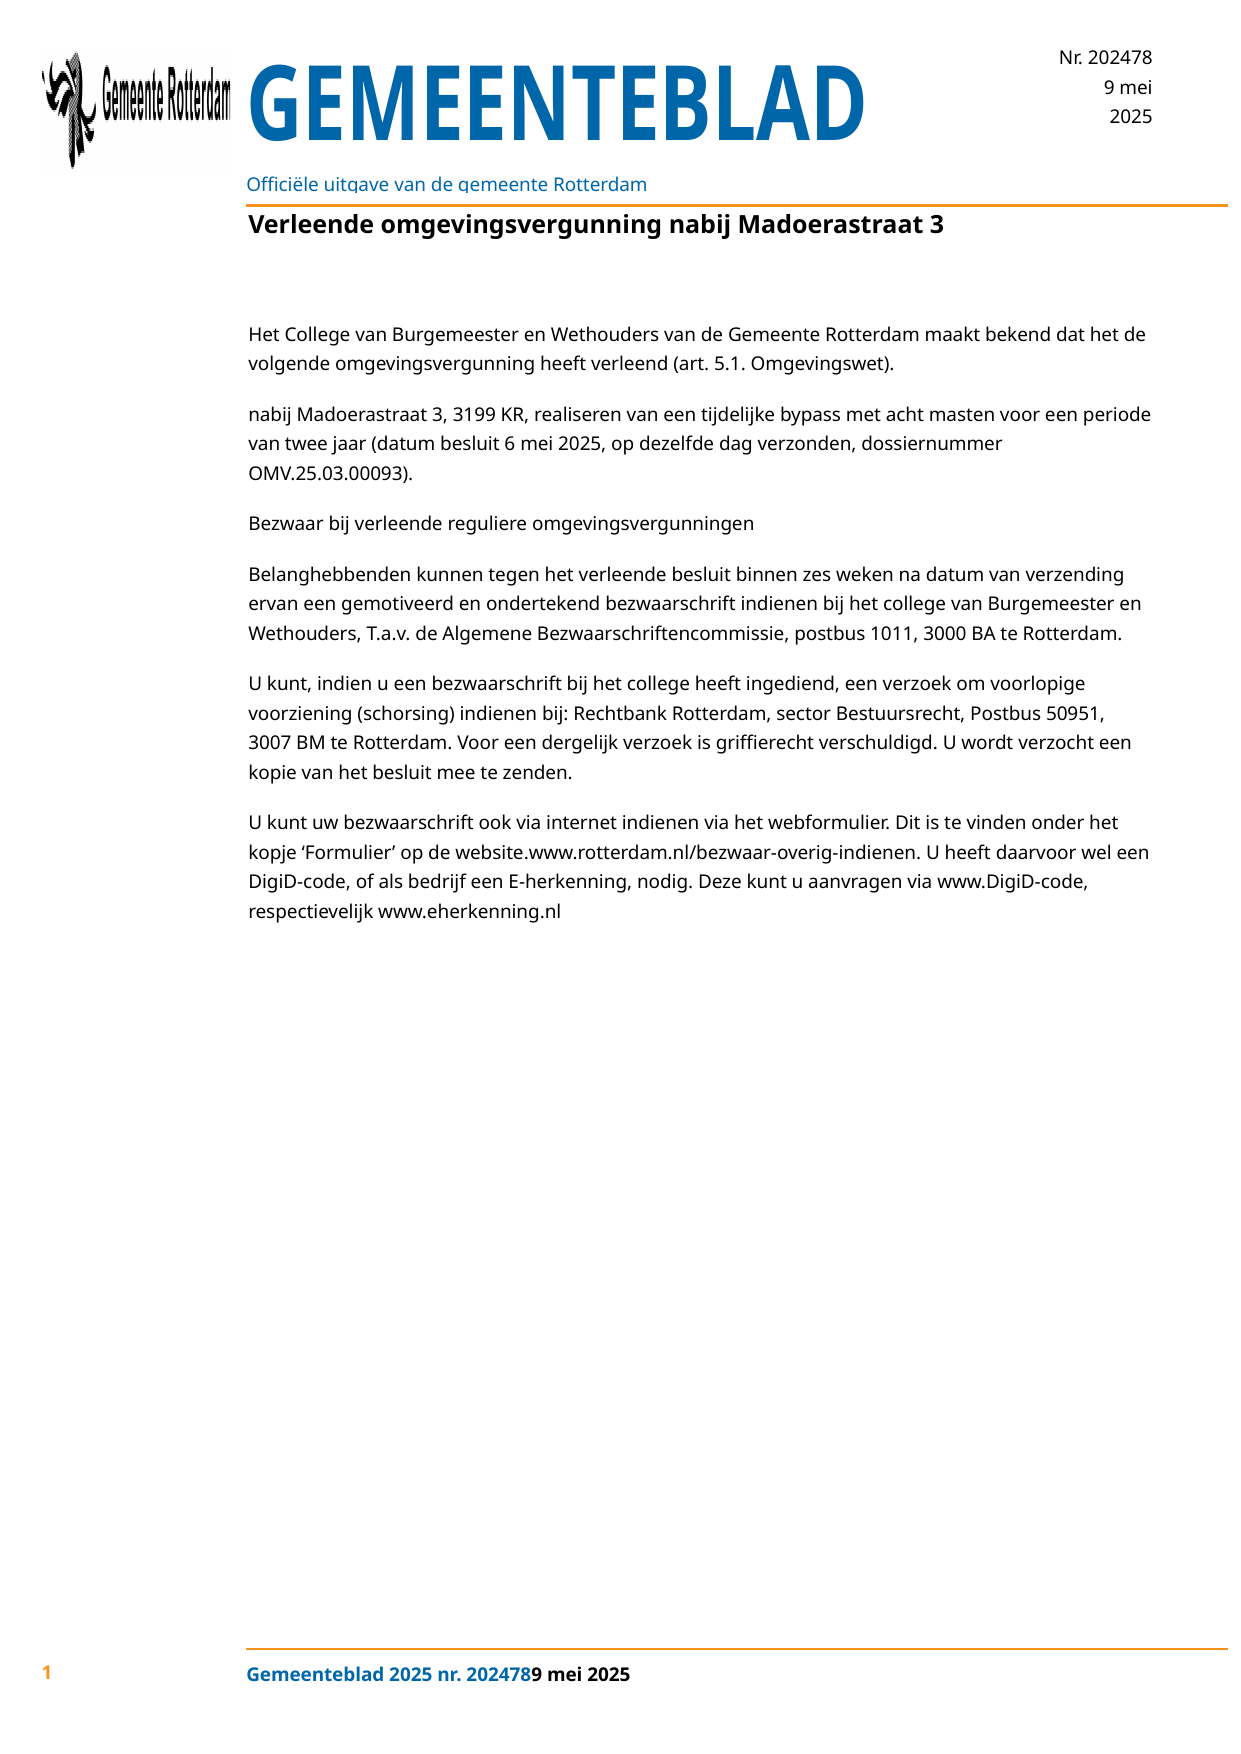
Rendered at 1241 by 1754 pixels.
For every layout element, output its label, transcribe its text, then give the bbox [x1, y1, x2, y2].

text Bezwaar bij verleende reguliere omgevingsvergunningen [248, 510, 1152, 536]
text U kunt, indien u een bezwaarschrift bij het college heeft ingediend, een verzoek om voorlopige voorziening (schorsing) indienen bij: Rechtbank Rotterdam, sector Bestuursrecht, Postbus 50951, 3007 BM te Rotterdam. Voor een dergelijk verzoek is griffierecht verschuldigd. U wordt verzocht een kopie van het besluit mee te zenden. [248, 670, 1152, 785]
text Verleende omgevingsvergunning nabij Madoerastraat 3 [248, 207, 1152, 241]
picture [41, 47, 231, 172]
text Het College van Burgemeester en Wethouders van de Gemeente Rotterdam maakt bekend dat het de volgende omgevingsvergunning heeft verleend (art. 5.1. Omgevingswet). [248, 321, 1152, 376]
text nabij Madoerastraat 3, 3199 KR, realiseren van een tijdelijke bypass met acht masten voor een periode van twee jaar (datum besluit 6 mei 2025, op dezelfde dag verzonden, dossiernummer OMV.25.03.00093). [248, 401, 1152, 486]
text U kunt uw bezwaarschrift ook via internet indienen via het webformulier. Dit is te vinden onder het kopje ‘Formulier’ op de website.www.rotterdam.nl/bezwaar-overig-indienen. U heeft daarvoor wel een DigiD-code, of als bedrijf een E-herkenning, nodig. Deze kunt u aanvragen via www.DigiD-code, respectievelijk www.eherkenning.nl [248, 809, 1152, 924]
text Belanghebbenden kunnen tegen het verleende besluit binnen zes weken na datum van verzending ervan een gemotiveerd en ondertekend bezwaarschrift indienen bij het college van Burgemeester en Wethouders, T.a.v. de Algemene Bezwaarschriftencommissie, postbus 1011, 3000 BA te Rotterdam. [248, 561, 1152, 646]
